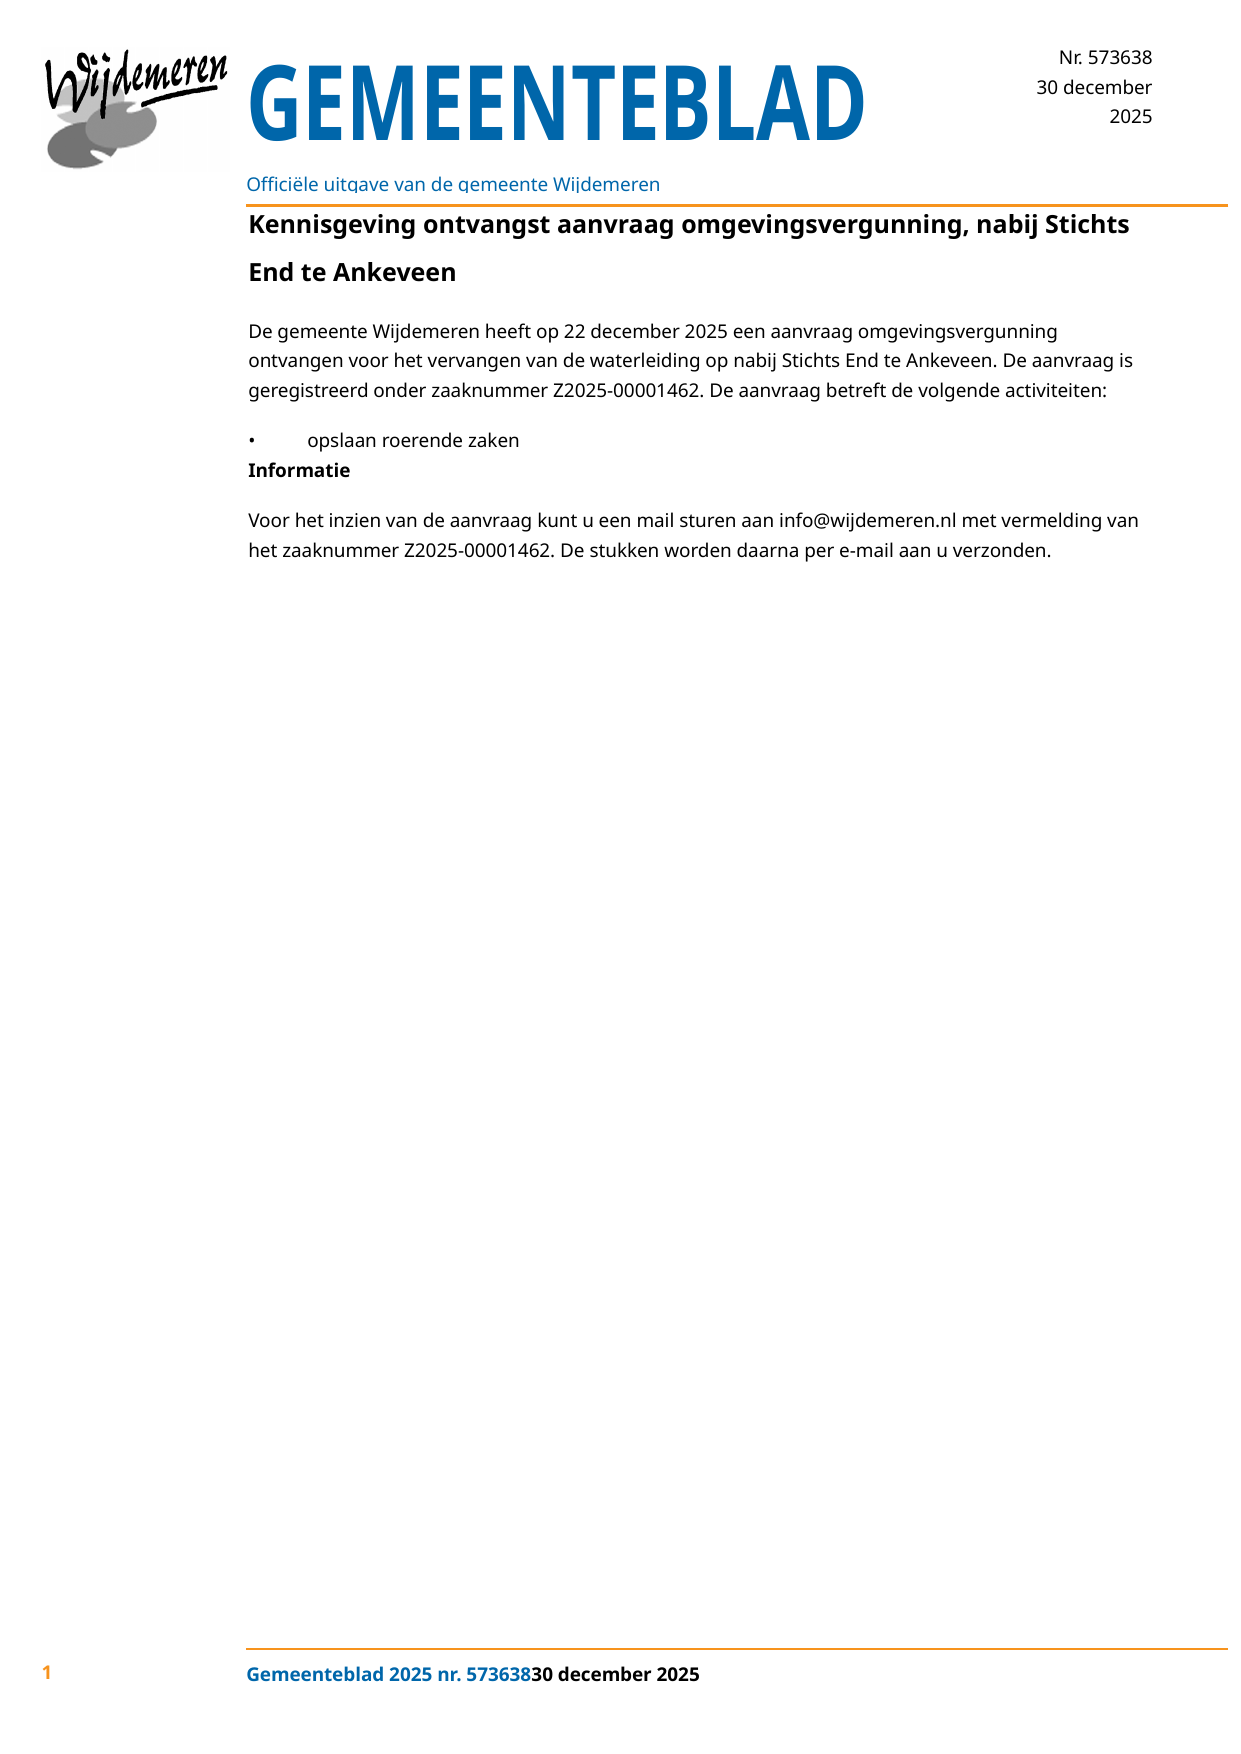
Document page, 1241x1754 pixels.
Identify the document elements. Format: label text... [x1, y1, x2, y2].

text De gemeente Wijdemeren heeft op 22 december 2025 een aanvraag omgevingsvergunning ontvangen voor het vervangen van de waterleiding op nabij Stichts End te Ankeveen. De aanvraag is geregistreerd onder zaaknummer Z2025-00001462. De aanvraag betreft de volgende activiteiten: [248, 318, 1152, 403]
picture [41, 47, 231, 172]
text Voor het inzien van de aanvraag kunt u een mail sturen aan info@wijdemeren.nl met vermelding van het zaaknummer Z2025-00001462. De stukken worden daarna per e-mail aan u verzonden. [248, 507, 1152, 563]
text Informatie [248, 457, 1152, 483]
text Kennisgeving ontvangst aanvraag omgevingsvergunning, nabij Stichts End te Ankeveen [248, 207, 1152, 288]
list opslaan roerende zaken [248, 427, 1152, 453]
